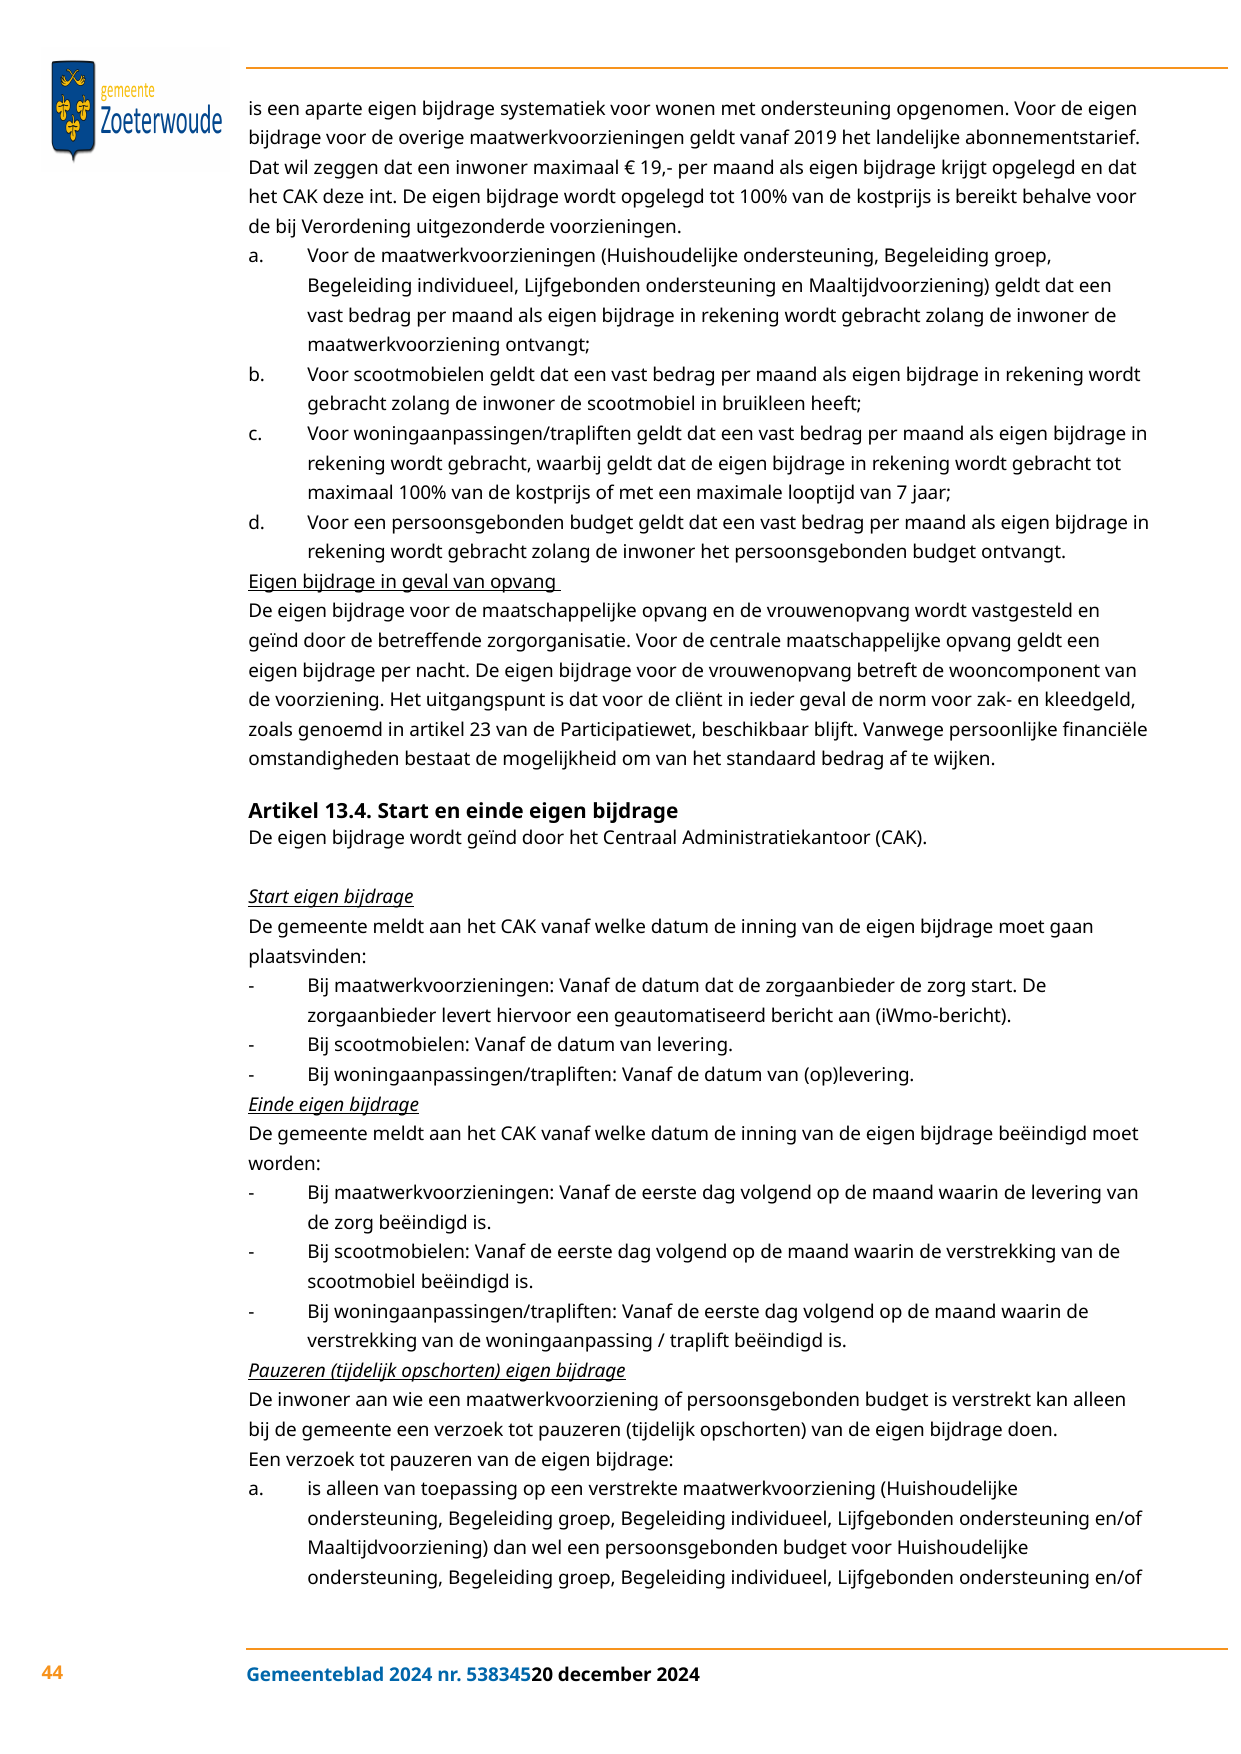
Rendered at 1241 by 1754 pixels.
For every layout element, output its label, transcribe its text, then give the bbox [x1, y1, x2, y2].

list Bij woningaanpassingen/trapliften: Vanaf de eerste dag volgend op de maand waarin de verstrekking van de woningaanpassing / traplift beëindigd is. [248, 1298, 1152, 1353]
text Start eigen bijdrage [248, 884, 1152, 909]
text De eigen bijdrage wordt geïnd door het Centraal Administratiekantoor (CAK). [248, 824, 1152, 850]
list Bij maatwerkvoorzieningen: Vanaf de datum dat de zorgaanbieder de zorg start. De zorgaanbieder levert hiervoor een geautomatiseerd bericht aan (iWmo-bericht). [248, 972, 1152, 1028]
list Bij woningaanpassingen/trapliften: Vanaf de datum van (op)levering. [248, 1061, 1152, 1087]
text Artikel 13.4. Start en einde eigen bijdrage [248, 796, 1152, 824]
text De inwoner aan wie een maatwerkvoorziening of persoonsgebonden budget is verstrekt kan alleen bij de gemeente een verzoek tot pauzeren (tijdelijk opschorten) van de eigen bijdrage doen. [248, 1387, 1152, 1442]
list Bij scootmobielen: Vanaf de eerste dag volgend op de maand waarin de verstrekking van de scootmobiel beëindigd is. [248, 1239, 1152, 1294]
text Een verzoek tot pauzeren van de eigen bijdrage: [248, 1446, 1152, 1471]
list Voor woningaanpassingen/trapliften geldt dat een vast bedrag per maand als eigen bijdrage in rekening wordt gebracht, waarbij geldt dat de eigen bijdrage in rekening wordt gebracht tot maximaal 100% van de kostprijs of met een maximale looptijd van 7 jaar; [248, 420, 1152, 505]
list is alleen van toepassing op een verstrekte maatwerkvoorziening (Huishoudelijke ondersteuning, Begeleiding groep, Begeleiding individueel, Lijfgebonden ondersteuning en/of Maaltijdvoorziening) dan wel een persoonsgebonden budget voor Huishoudelijke ondersteuning, Begeleiding groep, Begeleiding individueel, Lijfgebonden ondersteuning en/of [248, 1475, 1152, 1590]
text Pauzeren (tijdelijk opschorten) eigen bijdrage [248, 1357, 1152, 1383]
list Voor de maatwerkvoorzieningen (Huishoudelijke ondersteuning, Begeleiding groep, Begeleiding individueel, Lijfgebonden ondersteuning en Maaltijdvoorziening) geldt dat een vast bedrag per maand als eigen bijdrage in rekening wordt gebracht zolang de inwoner de maatwerkvoorziening ontvangt; [248, 243, 1152, 357]
text is een aparte eigen bijdrage systematiek voor wonen met ondersteuning opgenomen. Voor de eigen bijdrage voor de overige maatwerkvoorzieningen geldt vanaf 2019 het landelijke abonnementstarief. Dat wil zeggen dat een inwoner maximaal € 19,- per maand als eigen bijdrage krijgt opgelegd en dat het CAK deze int. De eigen bijdrage wordt opgelegd tot 100% van de kostprijs is bereikt behalve voor de bij Verordening uitgezonderde voorzieningen. [248, 95, 1152, 239]
text De gemeente meldt aan het CAK vanaf welke datum de inning van de eigen bijdrage beëindigd moet worden: [248, 1120, 1152, 1176]
text Einde eigen bijdrage [248, 1091, 1152, 1116]
list Voor een persoonsgebonden budget geldt dat een vast bedrag per maand als eigen bijdrage in rekening wordt gebracht zolang de inwoner het persoonsgebonden budget ontvangt. [248, 509, 1152, 564]
list Bij scootmobielen: Vanaf de datum van levering. [248, 1032, 1152, 1057]
text De gemeente meldt aan het CAK vanaf welke datum de inning van de eigen bijdrage moet gaan plaatsvinden: [248, 913, 1152, 968]
picture [41, 47, 231, 172]
text Eigen bijdrage in geval van opvang [248, 568, 1152, 594]
list Voor scootmobielen geldt dat een vast bedrag per maand als eigen bijdrage in rekening wordt gebracht zolang de inwoner de scootmobiel in bruikleen heeft; [248, 361, 1152, 416]
list Bij maatwerkvoorzieningen: Vanaf de eerste dag volgend op de maand waarin de levering van de zorg beëindigd is. [248, 1179, 1152, 1235]
text De eigen bijdrage voor de maatschappelijke opvang en de vrouwenopvang wordt vastgesteld en geïnd door de betreffende zorgorganisatie. Voor de centrale maatschappelijke opvang geldt een eigen bijdrage per nacht. De eigen bijdrage voor de vrouwenopvang betreft de wooncomponent van de voorziening. Het uitgangspunt is dat voor de cliënt in ieder geval de norm voor zak- en kleedgeld, zoals genoemd in artikel 23 van de Participatiewet, beschikbaar blijft. Vanwege persoonlijke financiële omstandigheden bestaat de mogelijkheid om van het standaard bedrag af te wijken. [248, 598, 1152, 771]
